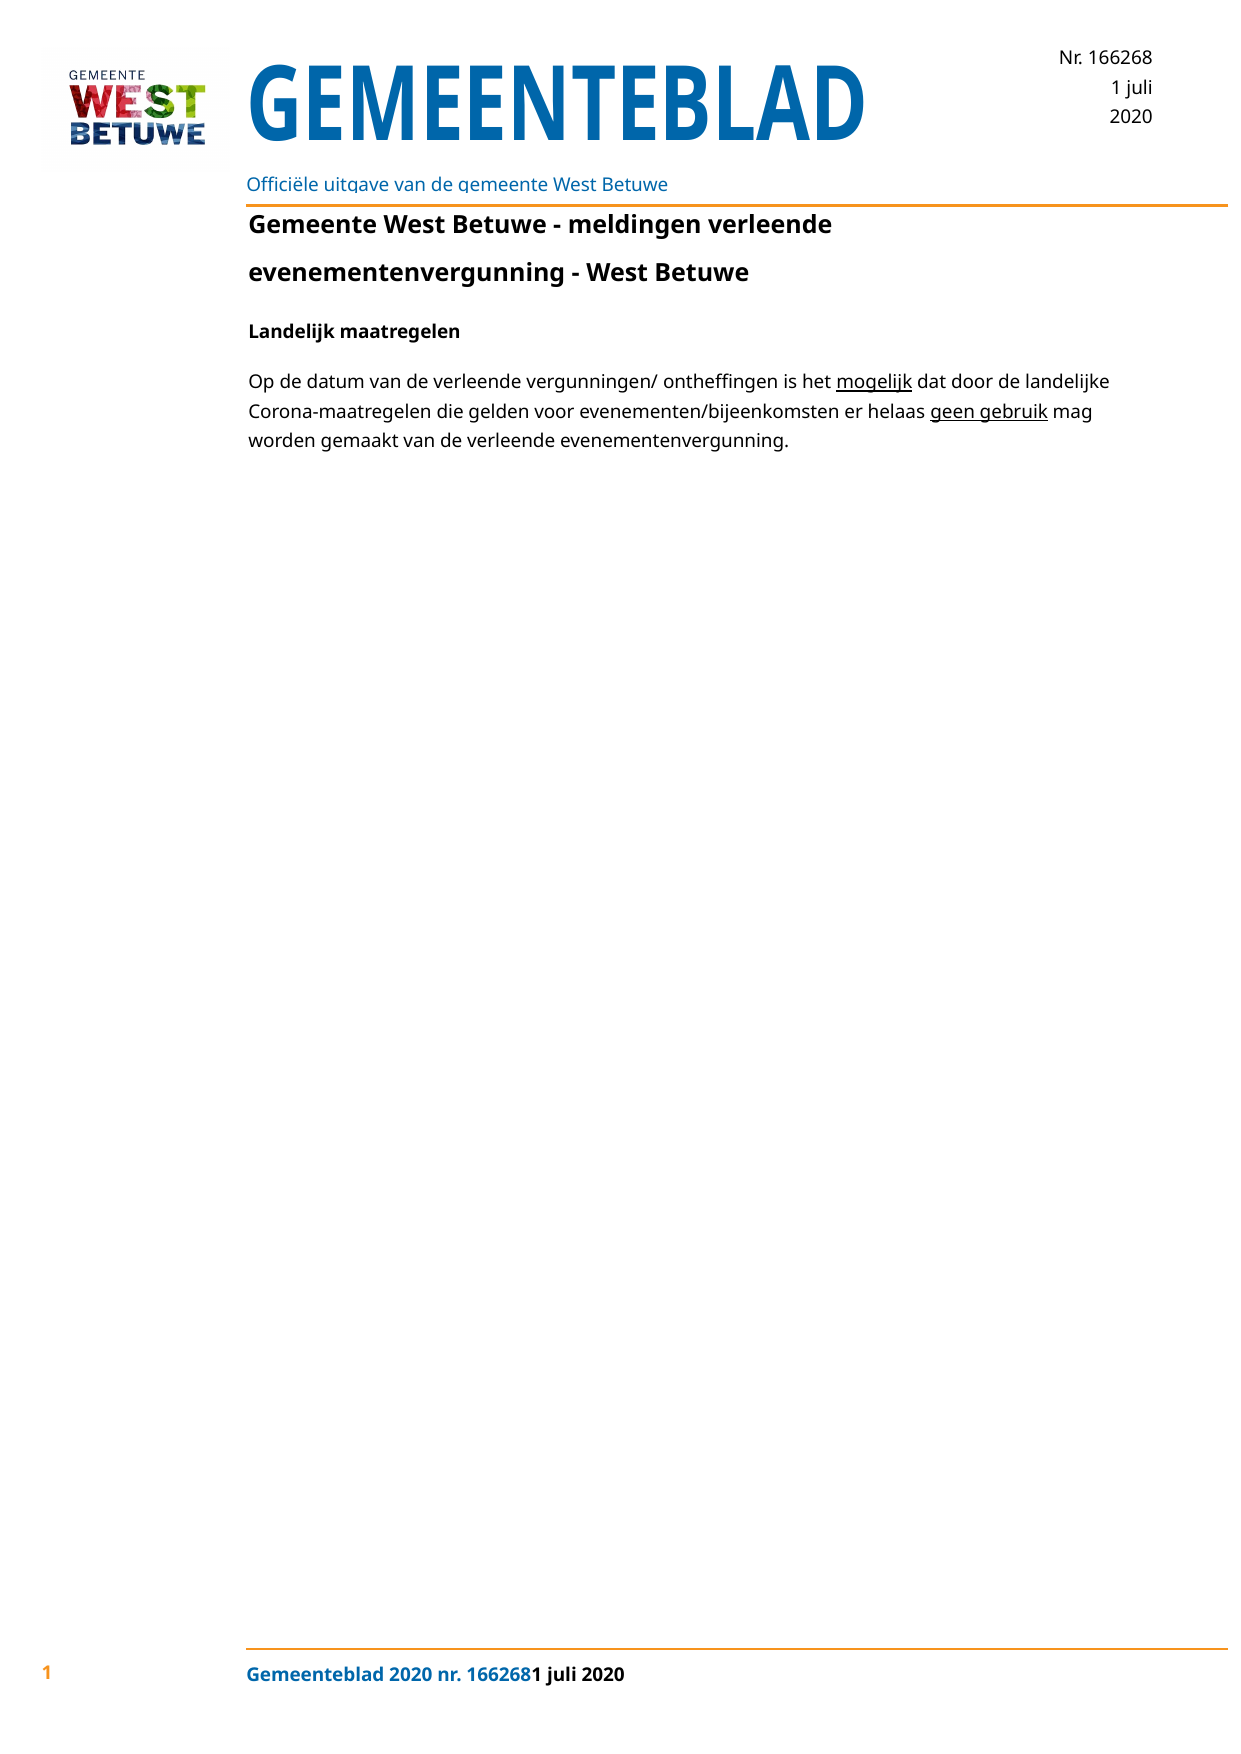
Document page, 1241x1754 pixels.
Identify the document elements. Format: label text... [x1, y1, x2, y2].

text Landelijk maatregelen [248, 318, 1152, 344]
text Op de datum van de verleende vergunningen/ ontheffingen is het mogelijk dat door de landelijke Corona-maatregelen die gelden voor evenementen/bijeenkomsten er helaas geen gebruik mag worden gemaakt van de verleende evenementenvergunning. [248, 368, 1152, 453]
text Gemeente West Betuwe - meldingen verleende evenementenvergunning - West Betuwe [248, 207, 1152, 288]
picture [41, 47, 231, 172]
